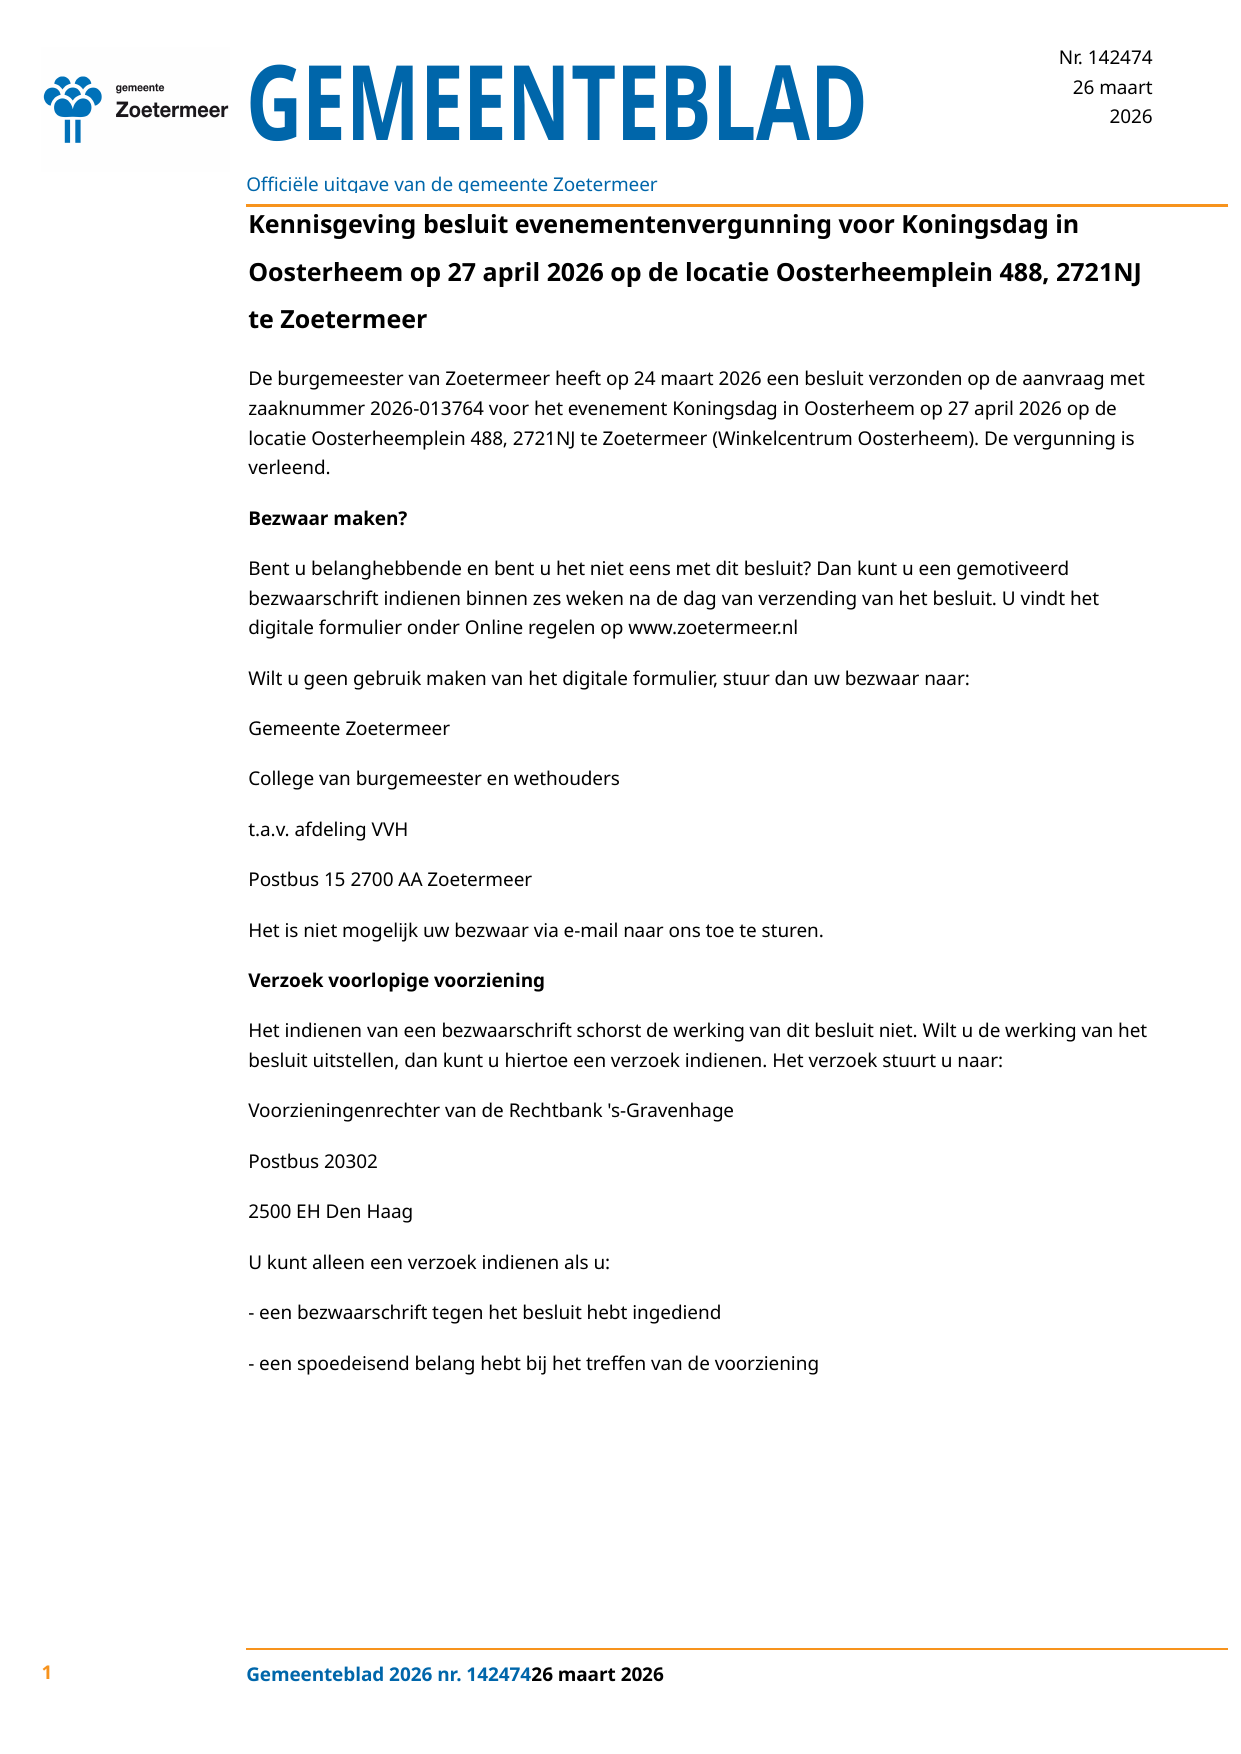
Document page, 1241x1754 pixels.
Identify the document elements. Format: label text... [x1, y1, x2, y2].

text Postbus 15 2700 AA Zoetermeer [248, 866, 1152, 892]
text Het indienen van een bezwaarschrift schorst de werking van dit besluit niet. Wilt u de werking van het besluit uitstellen, dan kunt u hiertoe een verzoek indienen. Het verzoek stuurt u naar: [248, 1018, 1152, 1073]
text 2500 EH Den Haag [248, 1198, 1152, 1224]
text - een spoedeisend belang hebt bij het treffen van de voorziening [248, 1350, 1152, 1375]
text Voorzieningenrechter van de Rechtbank 's-Gravenhage [248, 1098, 1152, 1123]
text College van burgemeester en wethouders [248, 766, 1152, 791]
text - een bezwaarschrift tegen het besluit hebt ingediend [248, 1299, 1152, 1325]
text Postbus 20302 [248, 1148, 1152, 1174]
text Bent u belanghebbende en bent u het niet eens met dit besluit? Dan kunt u een gemotiveerd bezwaarschrift indienen binnen zes weken na de dag van verzending van het besluit. U vindt het digitale formulier onder Online regelen op www.zoetermeer.nl [248, 555, 1152, 640]
text Bezwaar maken? [248, 505, 1152, 530]
picture [41, 47, 231, 172]
text Wilt u geen gebruik maken van het digitale formulier, stuur dan uw bezwaar naar: [248, 665, 1152, 690]
text t.a.v. afdeling VVH [248, 816, 1152, 842]
text U kunt alleen een verzoek indienen als u: [248, 1249, 1152, 1274]
text De burgemeester van Zoetermeer heeft op 24 maart 2026 een besluit verzonden op de aanvraag met zaaknummer 2026-013764 voor het evenement Koningsdag in Oosterheem op 27 april 2026 op de locatie Oosterheemplein 488, 2721NJ te Zoetermeer (Winkelcentrum Oosterheem). De vergunning is verleend. [248, 366, 1152, 480]
text Verzoek voorlopige voorziening [248, 967, 1152, 993]
text Gemeente Zoetermeer [248, 715, 1152, 741]
text Kennisgeving besluit evenementenvergunning voor Koningsdag in Oosterheem op 27 april 2026 op de locatie Oosterheemplein 488, 2721NJ te Zoetermeer [248, 207, 1152, 336]
text Het is niet mogelijk uw bezwaar via e-mail naar ons toe te sturen. [248, 917, 1152, 942]
